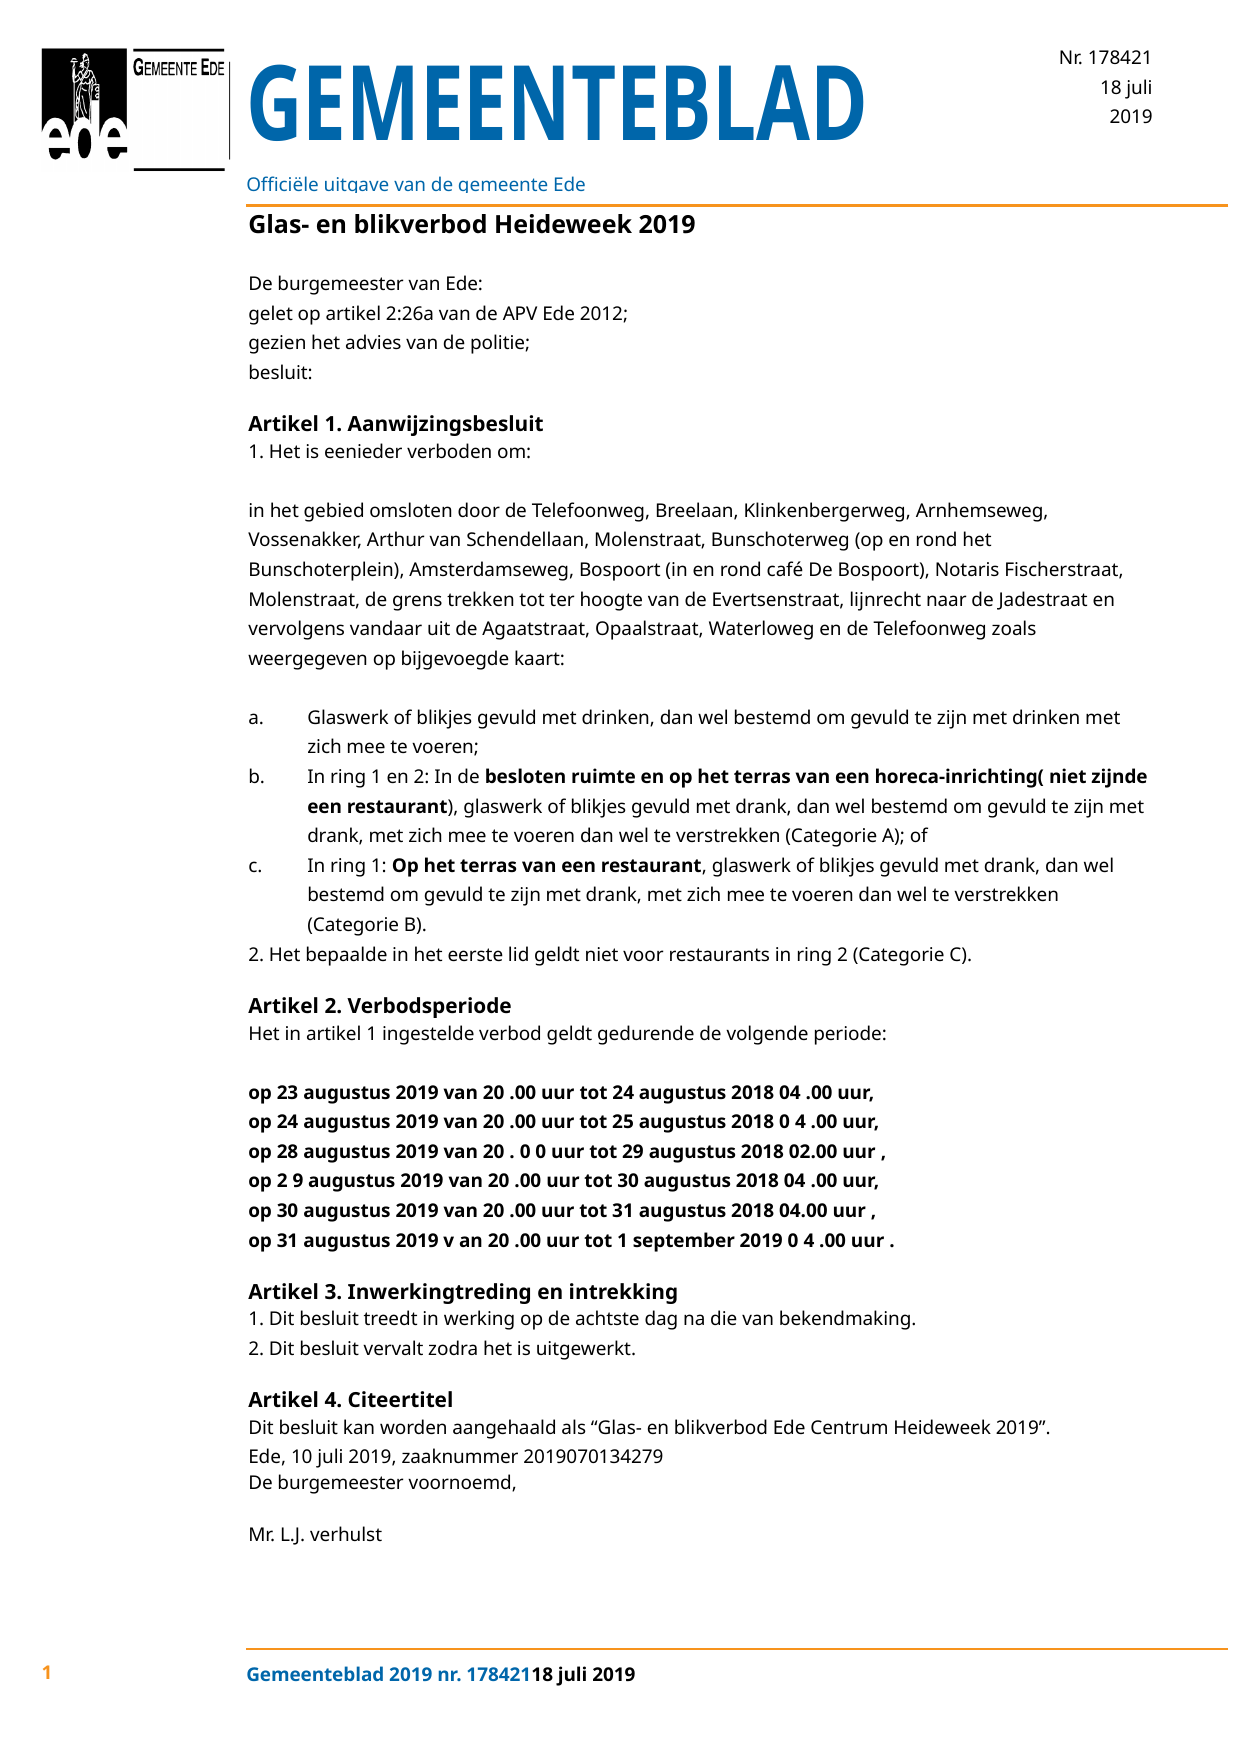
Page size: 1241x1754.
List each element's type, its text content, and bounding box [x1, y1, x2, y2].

text op 28 augustus 2019 van 20 . 0 0 uur tot 29 augustus 2018 02.00 uur , [248, 1138, 1152, 1164]
text Artikel 1. Aanwijzingsbesluit [248, 409, 1152, 438]
text Glas- en blikverbod Heideweek 2019 [248, 207, 1152, 241]
text Ede, 10 juli 2019, zaaknummer 2019070134279 [248, 1444, 1152, 1469]
text gelet op artikel 2:26a van de APV Ede 2012; [248, 300, 1152, 326]
text op 2 9 augustus 2019 van 20 .00 uur tot 30 augustus 2018 04 .00 uur, [248, 1168, 1152, 1193]
text 1. Het is eenieder verboden om: [248, 438, 1152, 464]
text Artikel 2. Verbodsperiode [248, 991, 1152, 1020]
text in het gebied omsloten door de Telefoonweg, Breelaan, Klinkenbergerweg, Arnhemseweg, Vossenakker, Arthur van Schendellaan, Molenstraat, Bunschoterweg (op en rond het Bunschoterplein), Amsterdamseweg, Bospoort (in en rond café De Bospoort), Notaris Fischerstraat, Molenstraat, de grens trekken tot ter hoogte van de Evertsenstraat, lijnrecht naar de Jadestraat en vervolgens vandaar uit de Agaatstraat, Opaalstraat, Waterloweg en de Telefoonweg zoals weergegeven op bijgevoegde kaart: [248, 497, 1152, 671]
text besluit: [248, 359, 1152, 385]
text 2. Dit besluit vervalt zodra het is uitgewerkt. [248, 1335, 1152, 1361]
list In ring 1 en 2: In de besloten ruimte en op het terras van een horeca-inrichting( niet zijnde een restaurant), glaswerk of blikjes gevuld met drank, dan wel bestemd om gevuld te zijn met drank, met zich mee te voeren dan wel te verstrekken (Categorie A); of [248, 763, 1152, 848]
text Artikel 3. Inwerkingtreding en intrekking [248, 1277, 1152, 1306]
text 1. Dit besluit treedt in werking op de achtste dag na die van bekendmaking. [248, 1306, 1152, 1331]
text Mr. L.J. verhulst [248, 1521, 1152, 1547]
text Het in artikel 1 ingestelde verbod geldt gedurende de volgende periode: [248, 1020, 1152, 1045]
text op 30 augustus 2019 van 20 .00 uur tot 31 augustus 2018 04.00 uur , [248, 1197, 1152, 1223]
list In ring 1: Op het terras van een restaurant, glaswerk of blikjes gevuld met drank, dan wel bestemd om gevuld te zijn met drank, met zich mee te voeren dan wel te verstrekken (Categorie B). [248, 852, 1152, 937]
text Dit besluit kan worden aangehaald als “Glas- en blikverbod Ede Centrum Heideweek 2019”. [248, 1414, 1152, 1440]
text 2. Het bepaalde in het eerste lid geldt niet voor restaurants in ring 2 (Categorie C). [248, 941, 1152, 967]
picture [41, 47, 231, 172]
text op 31 augustus 2019 v an 20 .00 uur tot 1 september 2019 0 4 .00 uur . [248, 1227, 1152, 1252]
text Artikel 4. Citeertitel [248, 1386, 1152, 1414]
text gezien het advies van de politie; [248, 329, 1152, 355]
text op 24 augustus 2019 van 20 .00 uur tot 25 augustus 2018 0 4 .00 uur, [248, 1108, 1152, 1134]
text De burgemeester voornoemd, [248, 1469, 1152, 1495]
list Glaswerk of blikjes gevuld met drinken, dan wel bestemd om gevuld te zijn met drinken met zich mee te voeren; [248, 704, 1152, 759]
text De burgemeester van Ede: [248, 270, 1152, 296]
text op 23 augustus 2019 van 20 .00 uur tot 24 augustus 2018 04 .00 uur, [248, 1079, 1152, 1104]
